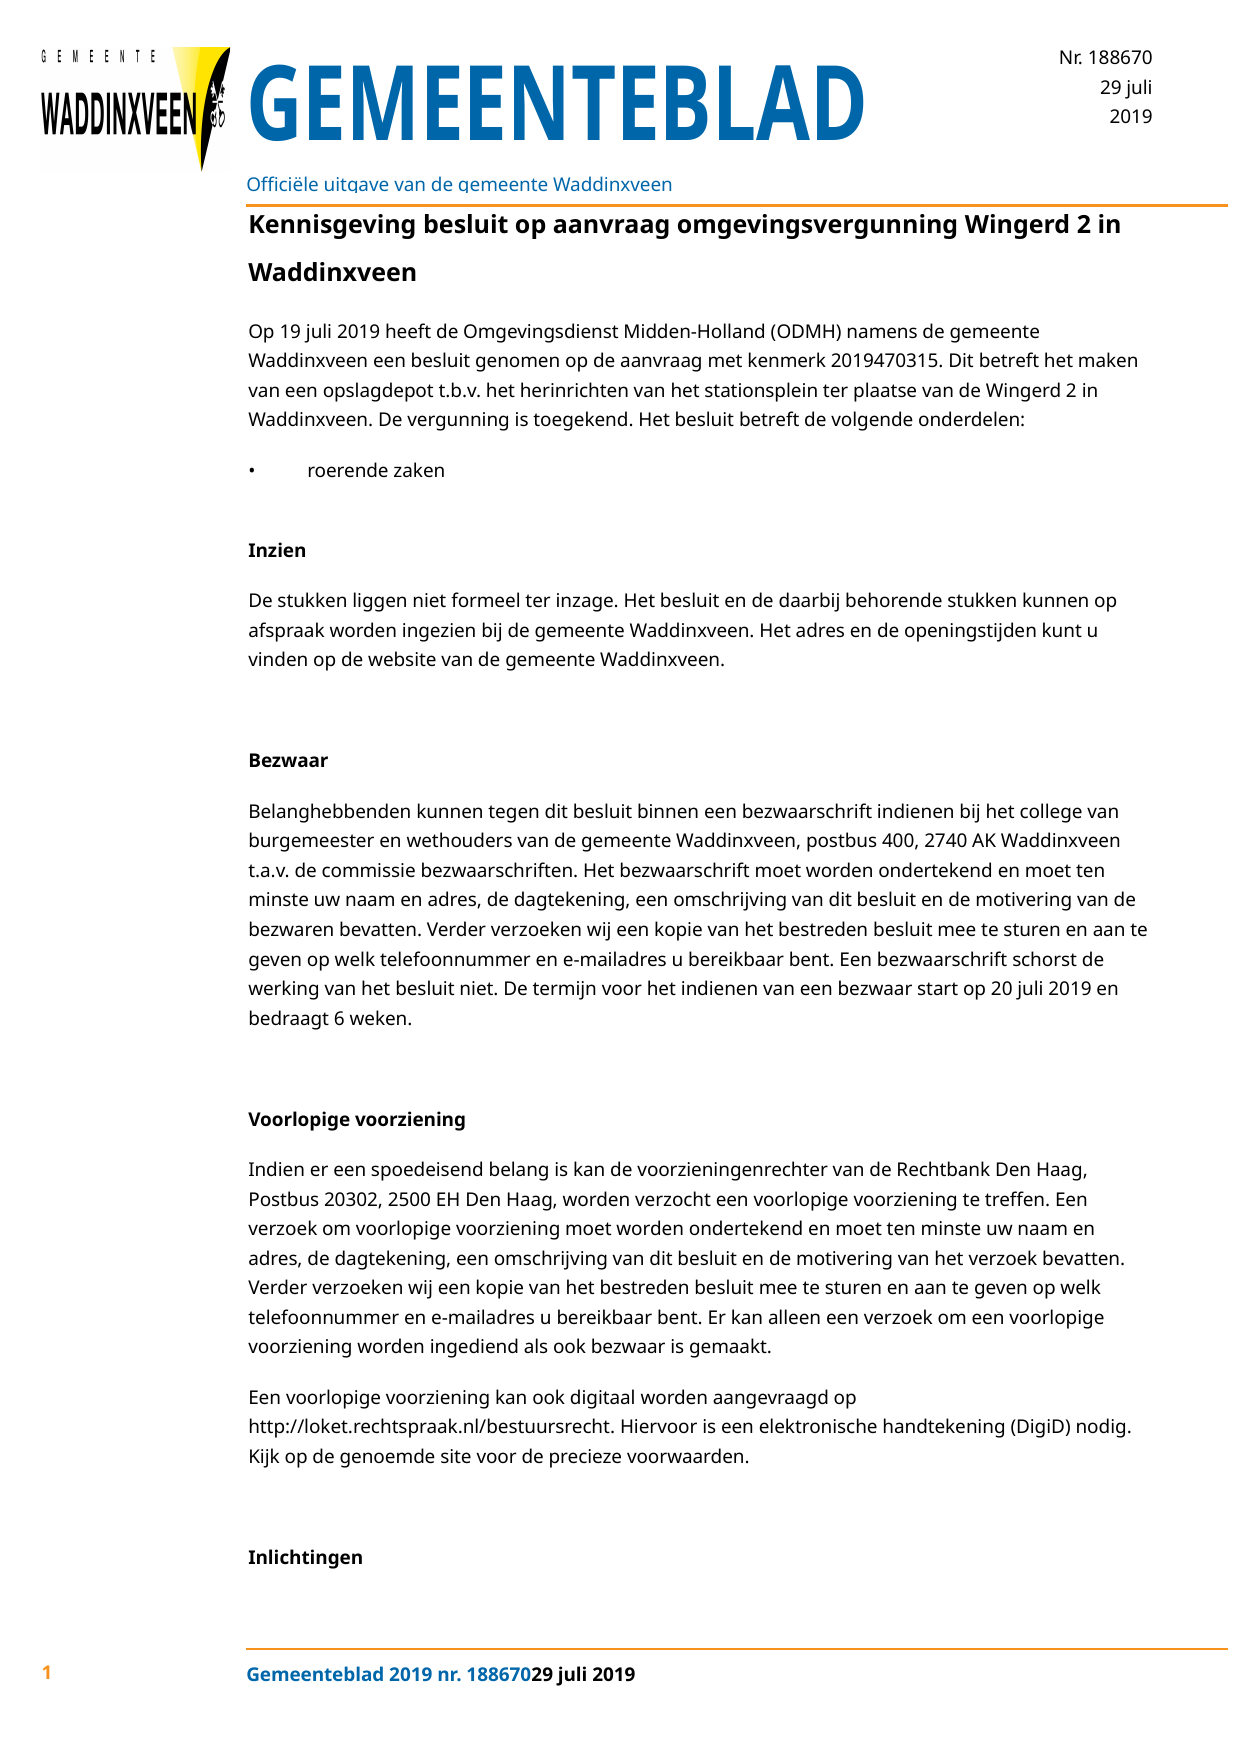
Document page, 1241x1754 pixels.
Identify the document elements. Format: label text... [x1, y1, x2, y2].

text Kennisgeving besluit op aanvraag omgevingsvergunning Wingerd 2 in Waddinxveen [248, 207, 1152, 288]
text Inlichtingen [248, 1544, 1152, 1570]
text Bezwaar [248, 747, 1152, 773]
text Indien er een spoedeisend belang is kan de voorzieningenrechter van de Rechtbank Den Haag, Postbus 20302, 2500 EH Den Haag, worden verzocht een voorlopige voorziening te treffen. Een verzoek om voorlopige voorziening moet worden ondertekend en moet ten minste uw naam en adres, de dagtekening, een omschrijving van dit besluit en de motivering van het verzoek bevatten. Verder verzoeken wij een kopie van het bestreden besluit mee te sturen en aan te geven op welk telefoonnummer en e-mailadres u bereikbaar bent. Er kan alleen een verzoek om een voorlopige voorziening worden ingediend als ook bezwaar is gemaakt. [248, 1156, 1152, 1359]
text Een voorlopige voorziening kan ook digitaal worden aangevraagd op http://loket.rechtspraak.nl/bestuursrecht. Hiervoor is een elektronische handtekening (DigiD) nodig. Kijk op de genoemde site voor de precieze voorwaarden. [248, 1384, 1152, 1469]
text Inzien [248, 537, 1152, 563]
list roerende zaken [248, 457, 1152, 483]
text Belanghebbenden kunnen tegen dit besluit binnen een bezwaarschrift indienen bij het college van burgemeester en wethouders van de gemeente Waddinxveen, postbus 400, 2740 AK Waddinxveen t.a.v. de commissie bezwaarschriften. Het bezwaarschrift moet worden ondertekend en moet ten minste uw naam en adres, de dagtekening, een omschrijving van dit besluit en de motivering van de bezwaren bevatten. Verder verzoeken wij een kopie van het bestreden besluit mee te sturen en aan te geven op welk telefoonnummer en e-mailadres u bereikbaar bent. Een bezwaarschrift schorst de werking van het besluit niet. De termijn voor het indienen van een bezwaar start op 20 juli 2019 en bedraagt 6 weken. [248, 798, 1152, 1031]
text Voorlopige voorziening [248, 1106, 1152, 1132]
text De stukken liggen niet formeel ter inzage. Het besluit en de daarbij behorende stukken kunnen op afspraak worden ingezien bij de gemeente Waddinxveen. Het adres en de openingstijden kunt u vinden op de website van de gemeente Waddinxveen. [248, 587, 1152, 672]
picture [41, 47, 231, 172]
text Op 19 juli 2019 heeft de Omgevingsdienst Midden-Holland (ODMH) namens de gemeente Waddinxveen een besluit genomen op de aanvraag met kenmerk 2019470315. Dit betreft het maken van een opslagdepot t.b.v. het herinrichten van het stationsplein ter plaatse van de Wingerd 2 in Waddinxveen. De vergunning is toegekend. Het besluit betreft de volgende onderdelen: [248, 318, 1152, 432]
